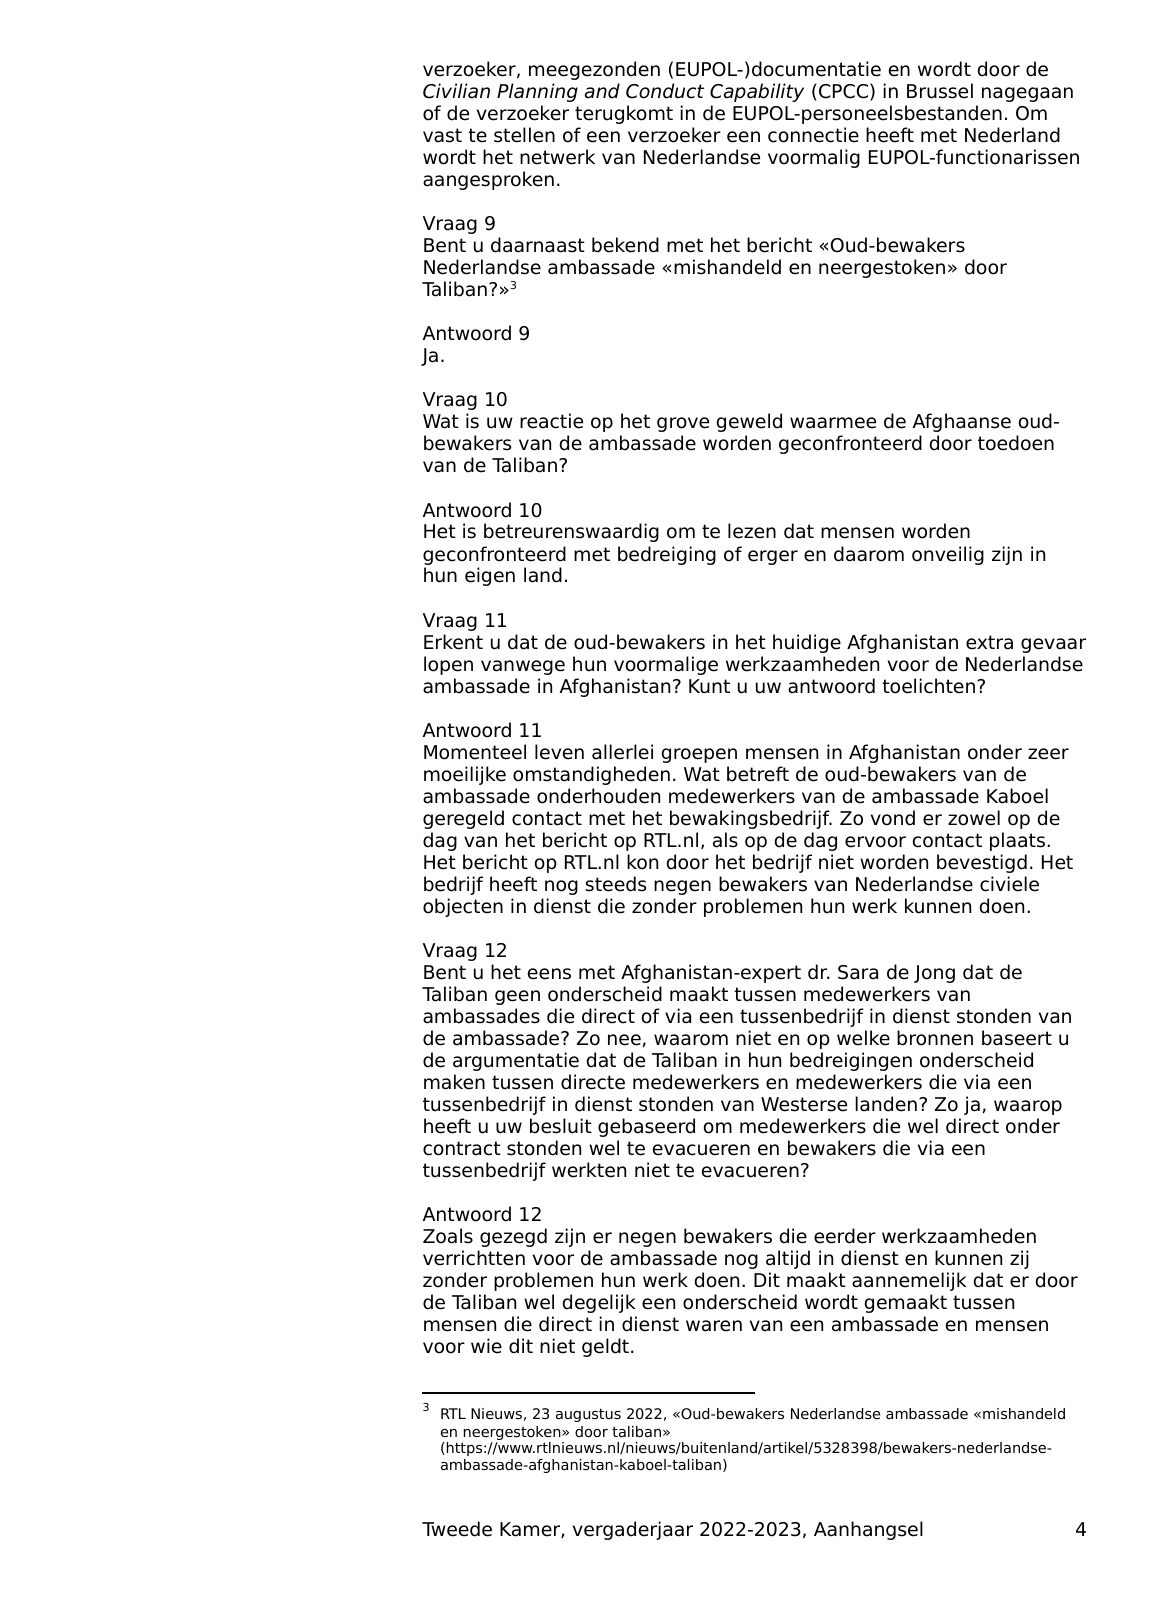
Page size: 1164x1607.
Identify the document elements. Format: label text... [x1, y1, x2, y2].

text Momenteel leven allerlei groepen mensen in Afghanistan onder zeer moeilijke omstandigheden. Wat betreft de oud-bewakers van de ambassade onderhouden medewerkers van de ambassade Kaboel geregeld contact met het bewakingsbedrijf. Zo vond er zowel op de dag van het bericht op RTL.nl, als op de dag ervoor contact plaats. Het bericht op RTL.nl kon door het bedrijf niet worden bevestigd. Het bedrijf heeft nog steeds negen bewakers van Nederlandse civiele objecten in dienst die zonder problemen hun werk kunnen doen. [422, 742, 1087, 917]
text Ja. [422, 345, 1087, 367]
text Wat is uw reactie op het grove geweld waarmee de Afghaanse oud-bewakers van de ambassade worden geconfronteerd door toedoen van de Taliban? [422, 411, 1087, 477]
text Antwoord 9 [422, 323, 1087, 345]
text Vraag 12 [422, 940, 1087, 962]
text Vraag 11 [422, 609, 1087, 632]
text Vraag 9 [422, 213, 1087, 235]
text Bent u het eens met Afghanistan-expert dr. Sara de Jong dat de Taliban geen onderscheid maakt tussen medewerkers van ambassades die direct of via een tussenbedrijf in dienst stonden van de ambassade? Zo nee, waarom niet en op welke bronnen baseert u de argumentatie dat de Taliban in hun bedreigingen onderscheid maken tussen directe medewerkers en medewerkers die via een tussenbedrijf in dienst stonden van Westerse landen? Zo ja, waarop heeft u uw besluit gebaseerd om medewerkers die wel direct onder contract stonden wel te evacueren en bewakers die via een tussenbedrijf werkten niet te evacueren? [422, 962, 1087, 1181]
text verzoeker, meegezonden (EUPOL-)documentatie en wordt door de Civilian Planning and Conduct Capability (CPCC) in Brussel nagegaan of de verzoeker terugkomt in de EUPOL-personeelsbestanden. Om vast te stellen of een verzoeker een connectie heeft met Nederland wordt het netwerk van Nederlandse voormalig EUPOL-functionarissen aangesproken. [422, 59, 1087, 191]
text Antwoord 12 [422, 1204, 1087, 1226]
text RTL Nieuws, 23 augustus 2022, «Oud-bewakers Nederlandse ambassade «mishandeld en neergestoken» door taliban» (https://www.rtlnieuws.nl/nieuws/buitenland/artikel/5328398/bewakers-nederlandse-ambassade-afghanistan-kaboel-taliban) [422, 1402, 1087, 1474]
text Bent u daarnaast bekend met het bericht «Oud-bewakers Nederlandse ambassade «mishandeld en neergestoken» door Taliban?» [422, 235, 1087, 301]
text Antwoord 10 [422, 499, 1087, 521]
text Vraag 10 [422, 389, 1087, 411]
text Zoals gezegd zijn er negen bewakers die eerder werkzaamheden verrichtten voor de ambassade nog altijd in dienst en kunnen zij zonder problemen hun werk doen. Dit maakt aannemelijk dat er door de Taliban wel degelijk een onderscheid wordt gemaakt tussen mensen die direct in dienst waren van een ambassade en mensen voor wie dit niet geldt. [422, 1226, 1087, 1357]
text Antwoord 11 [422, 720, 1087, 742]
text Erkent u dat de oud-bewakers in het huidige Afghanistan extra gevaar lopen vanwege hun voormalige werkzaamheden voor de Nederlandse ambassade in Afghanistan? Kunt u uw antwoord toelichten? [422, 632, 1087, 697]
text Het is betreurenswaardig om te lezen dat mensen worden geconfronteerd met bedreiging of erger en daarom onveilig zijn in hun eigen land. [422, 521, 1087, 587]
